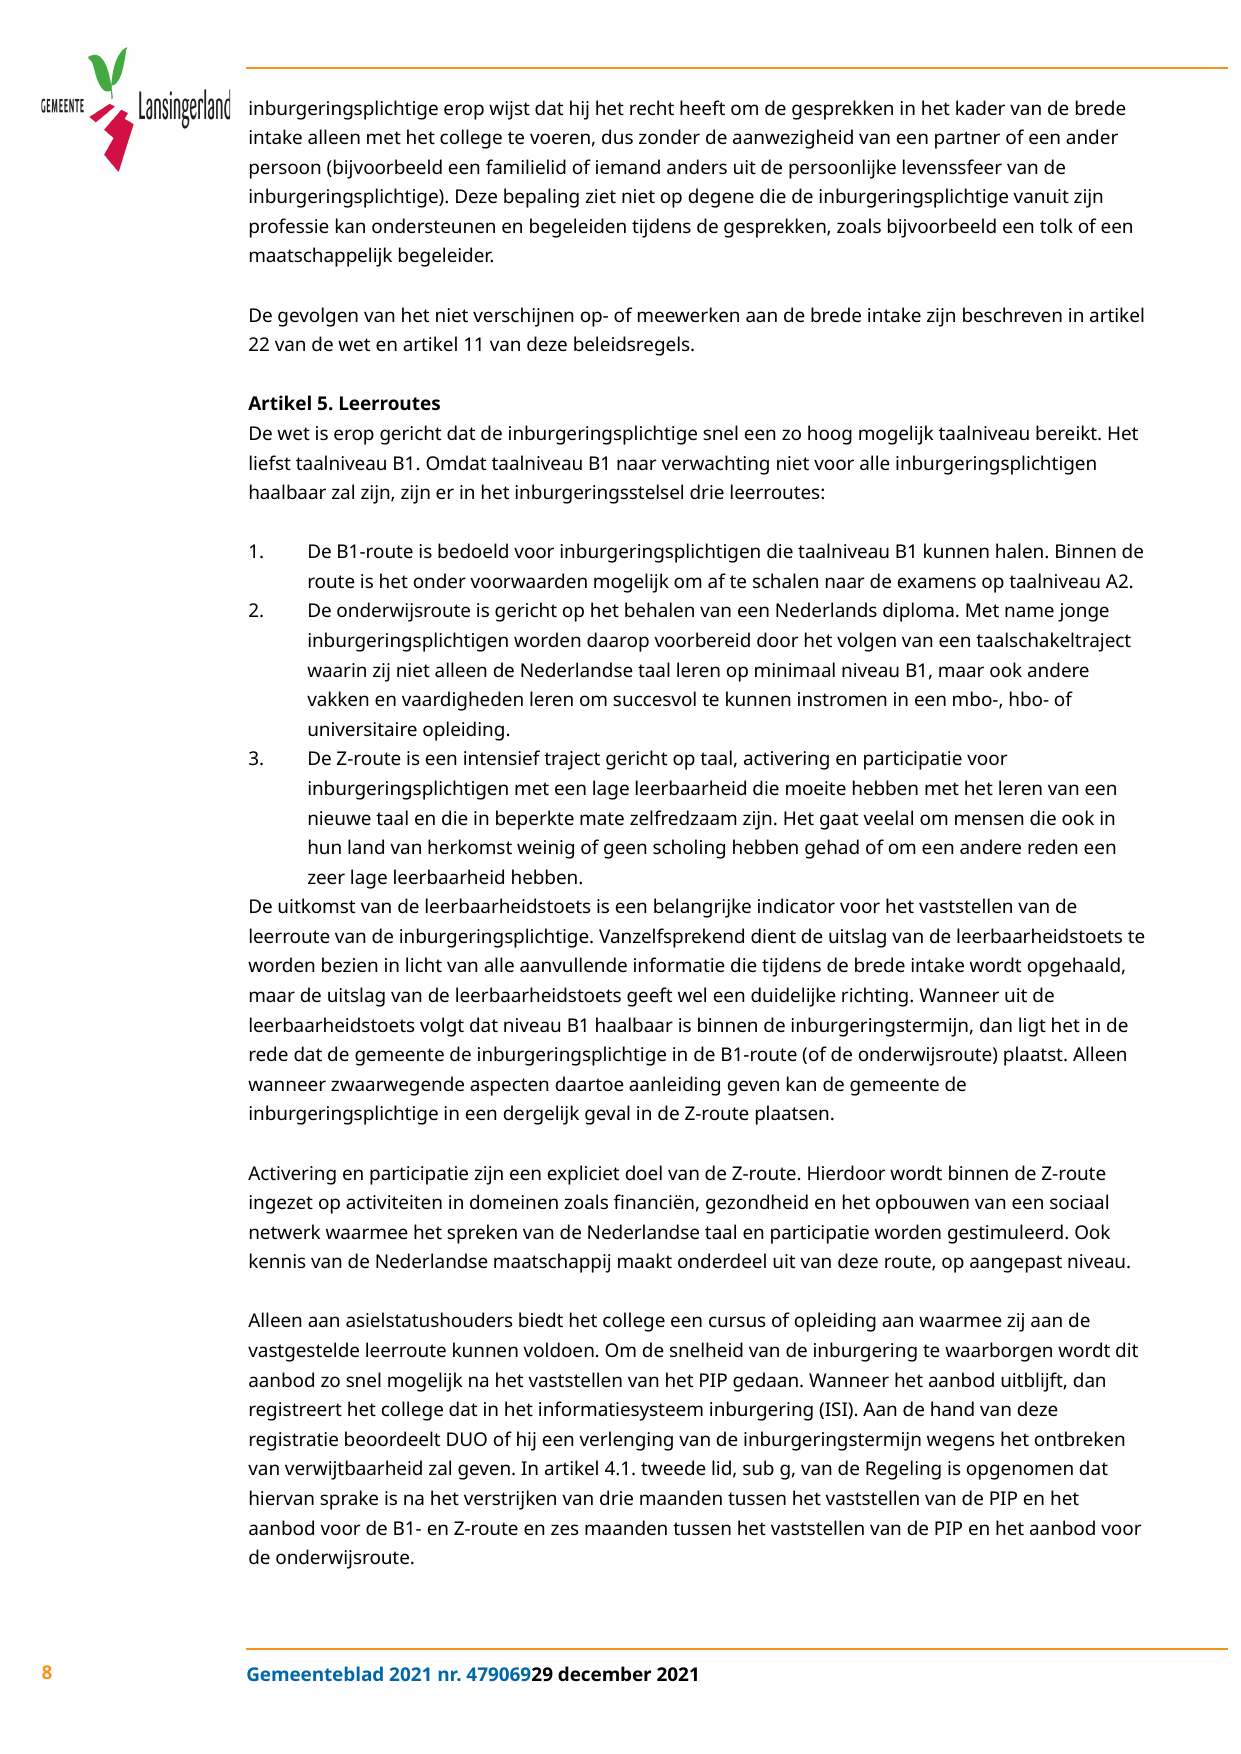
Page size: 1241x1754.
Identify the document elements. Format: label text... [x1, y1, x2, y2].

list De B1-route is bedoeld voor inburgeringsplichtigen die taalniveau B1 kunnen halen. Binnen de route is het onder voorwaarden mogelijk om af te schalen naar de examens op taalniveau A2. [248, 538, 1152, 594]
text Alleen aan asielstatushouders biedt het college een cursus of opleiding aan waarmee zij aan de vastgestelde leerroute kunnen voldoen. Om de snelheid van de inburgering te waarborgen wordt dit aanbod zo snel mogelijk na het vaststellen van het PIP gedaan. Wanneer het aanbod uitblijft, dan registreert het college dat in het informatiesysteem inburgering (ISI). Aan de hand van deze registratie beoordeelt DUO of hij een verlenging van de inburgeringstermijn wegens het ontbreken van verwijtbaarheid zal geven. In artikel 4.1. tweede lid, sub g, van de Regeling is opgenomen dat hiervan sprake is na het verstrijken van drie maanden tussen het vaststellen van de PIP en het aanbod voor de B1- en Z-route en zes maanden tussen het vaststellen van de PIP en het aanbod voor de onderwijsroute. [248, 1308, 1152, 1570]
text Activering en participatie zijn een expliciet doel van de Z-route. Hierdoor wordt binnen de Z-route ingezet op activiteiten in domeinen zoals financiën, gezondheid en het opbouwen van een sociaal netwerk waarmee het spreken van de Nederlandse taal en participatie worden gestimuleerd. Ook kennis van de Nederlandse maatschappij maakt onderdeel uit van deze route, op aangepast niveau. [248, 1160, 1152, 1274]
text De gevolgen van het niet verschijnen op- of meewerken aan de brede intake zijn beschreven in artikel 22 van de wet en artikel 11 van deze beleidsregels. [248, 302, 1152, 357]
picture [41, 47, 231, 172]
text De wet is erop gericht dat de inburgeringsplichtige snel een zo hoog mogelijk taalniveau bereikt. Het liefst taalniveau B1. Omdat taalniveau B1 naar verwachting niet voor alle inburgeringsplichtigen haalbaar zal zijn, zijn er in het inburgeringsstelsel drie leerroutes: [248, 420, 1152, 505]
list De onderwijsroute is gericht op het behalen van een Nederlands diploma. Met name jonge inburgeringsplichtigen worden daarop voorbereid door het volgen van een taalschakeltraject waarin zij niet alleen de Nederlandse taal leren op minimaal niveau B1, maar ook andere vakken en vaardigheden leren om succesvol te kunnen instromen in een mbo-, hbo- of universitaire opleiding. [248, 598, 1152, 742]
text inburgeringsplichtige erop wijst dat hij het recht heeft om de gesprekken in het kader van de brede intake alleen met het college te voeren, dus zonder de aanwezigheid van een partner of een ander persoon (bijvoorbeeld een familielid of iemand anders uit de persoonlijke levenssfeer van de inburgeringsplichtige). Deze bepaling ziet niet op degene die de inburgeringsplichtige vanuit zijn professie kan ondersteunen en begeleiden tijdens de gesprekken, zoals bijvoorbeeld een tolk of een maatschappelijk begeleider. [248, 95, 1152, 268]
text Artikel 5. Leerroutes [248, 391, 1152, 416]
text De uitkomst van de leerbaarheidstoets is een belangrijke indicator voor het vaststellen van de leerroute van de inburgeringsplichtige. Vanzelfsprekend dient de uitslag van de leerbaarheidstoets te worden bezien in licht van alle aanvullende informatie die tijdens de brede intake wordt opgehaald, maar de uitslag van de leerbaarheidstoets geeft wel een duidelijke richting. Wanneer uit de leerbaarheidstoets volgt dat niveau B1 haalbaar is binnen de inburgeringstermijn, dan ligt het in de rede dat de gemeente de inburgeringsplichtige in de B1-route (of de onderwijsroute) plaatst. Alleen wanneer zwaarwegende aspecten daartoe aanleiding geven kan de gemeente de inburgeringsplichtige in een dergelijk geval in de Z-route plaatsen. [248, 893, 1152, 1126]
list De Z-route is een intensief traject gericht op taal, activering en participatie voor inburgeringsplichtigen met een lage leerbaarheid die moeite hebben met het leren van een nieuwe taal en die in beperkte mate zelfredzaam zijn. Het gaat veelal om mensen die ook in hun land van herkomst weinig of geen scholing hebben gehad of om een andere reden een zeer lage leerbaarheid hebben. [248, 746, 1152, 890]
